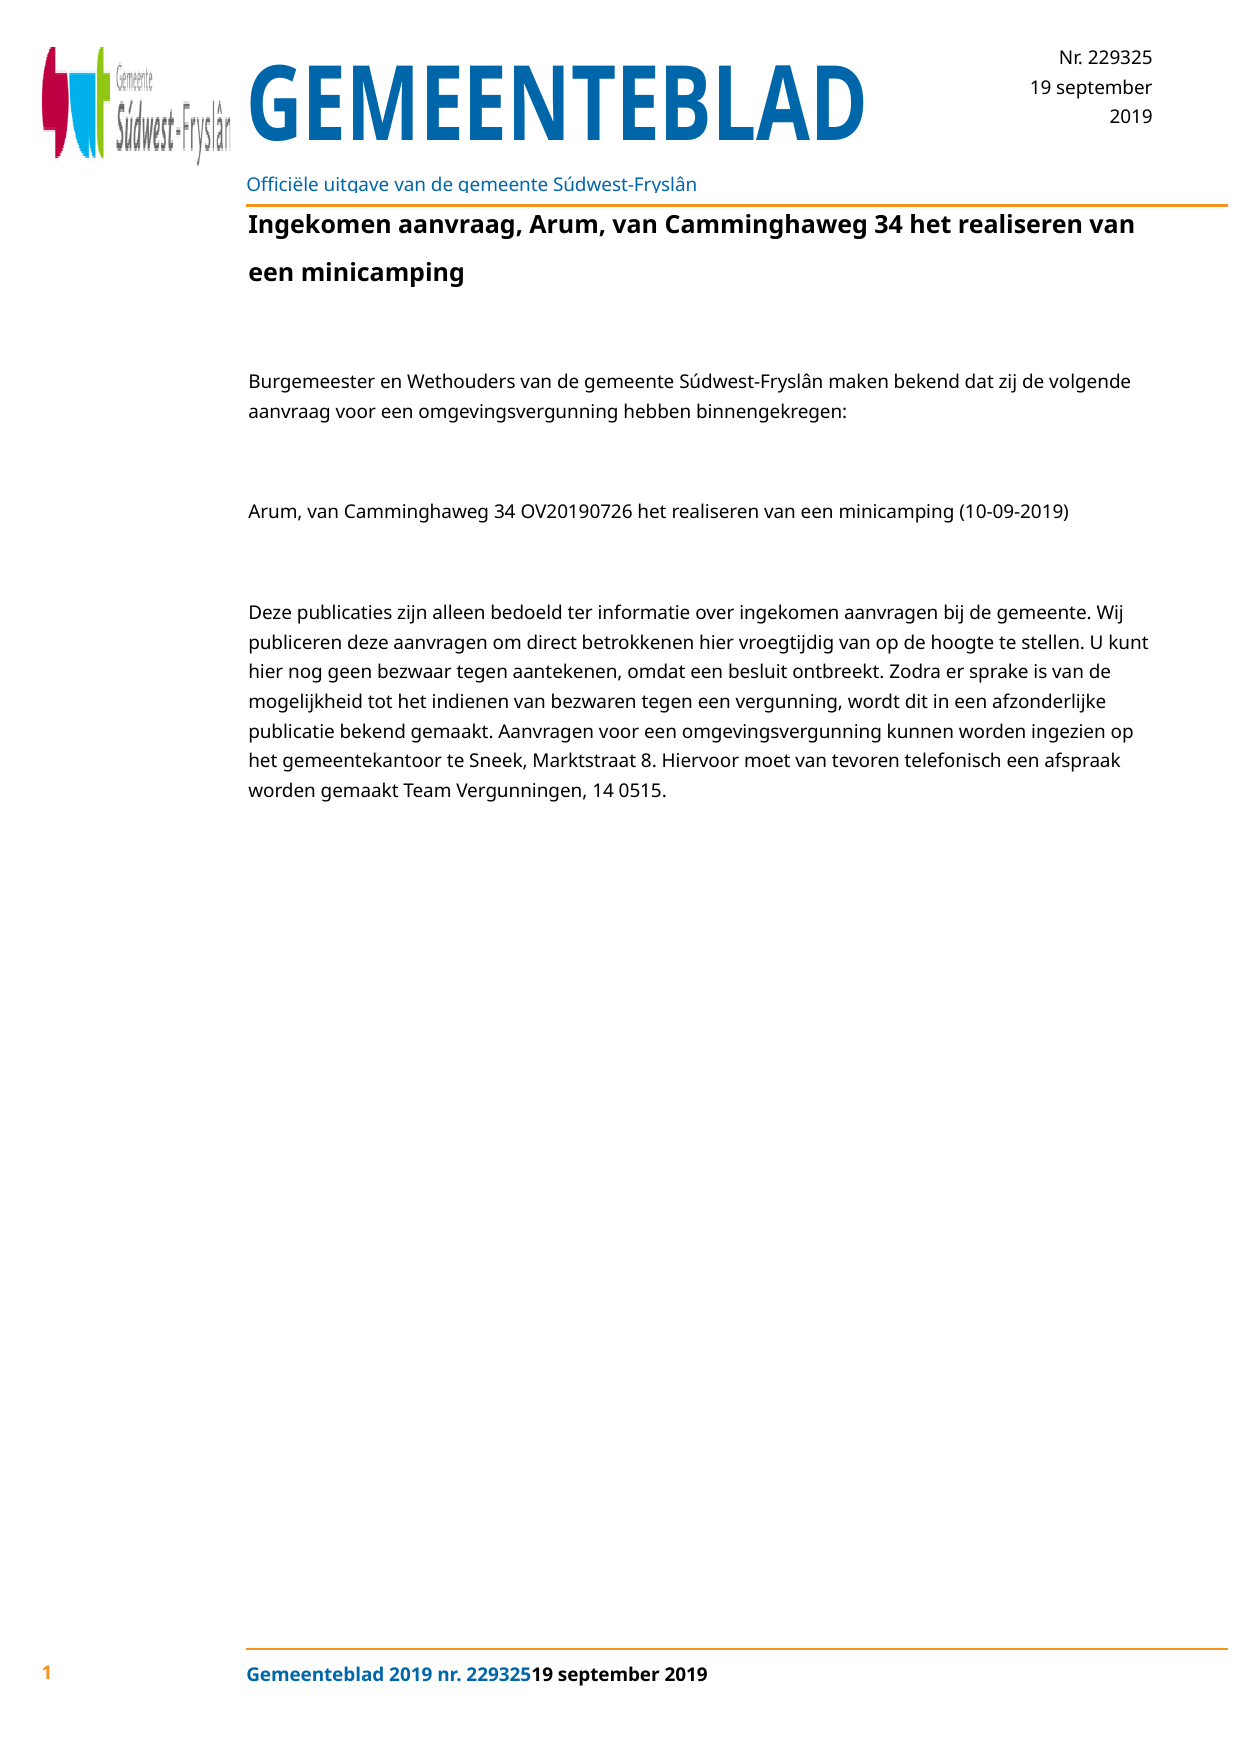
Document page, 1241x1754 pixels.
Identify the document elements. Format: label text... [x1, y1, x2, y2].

text Arum, van Camminghaweg 34 OV20190726 het realiseren van een minicamping (10-09-2019) [248, 499, 1152, 524]
text Burgemeester en Wethouders van de gemeente Súdwest-Fryslân maken bekend dat zij de volgende aanvraag voor een omgevingsvergunning hebben binnengekregen: [248, 368, 1152, 424]
text Ingekomen aanvraag, Arum, van Camminghaweg 34 het realiseren van een minicamping [248, 207, 1152, 288]
picture [41, 47, 231, 172]
text Deze publicaties zijn alleen bedoeld ter informatie over ingekomen aanvragen bij de gemeente. Wij publiceren deze aanvragen om direct betrokkenen hier vroegtijdig van op de hoogte te stellen. U kunt hier nog geen bezwaar tegen aantekenen, omdat een besluit ontbreekt. Zodra er sprake is van de mogelijkheid tot het indienen van bezwaren tegen een vergunning, wordt dit in een afzonderlijke publicatie bekend gemaakt. Aanvragen voor een omgevingsvergunning kunnen worden ingezien op het gemeentekantoor te Sneek, Marktstraat 8. Hiervoor moet van tevoren telefonisch een afspraak worden gemaakt Team Vergunningen, 14 0515. [248, 599, 1152, 803]
